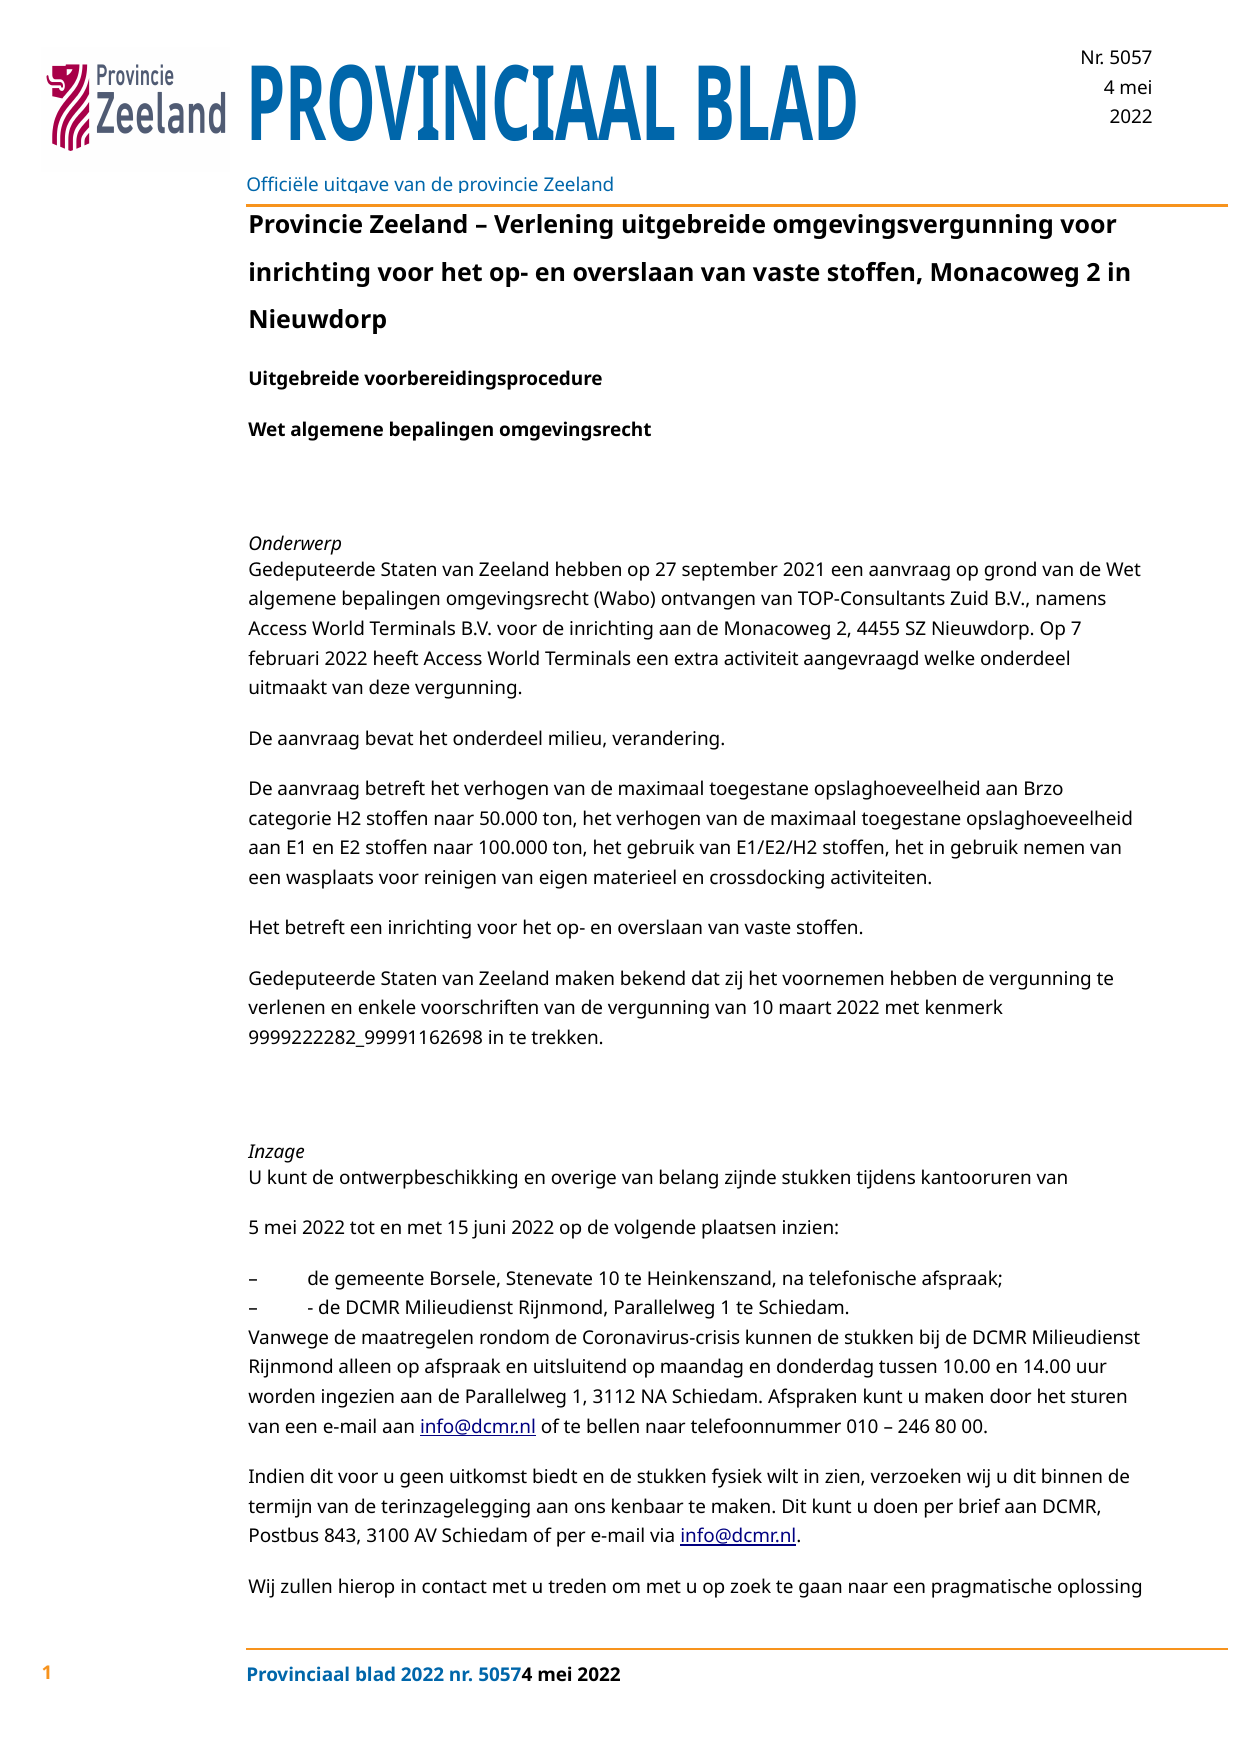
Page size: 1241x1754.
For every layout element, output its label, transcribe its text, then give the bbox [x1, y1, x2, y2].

text Gedeputeerde Staten van Zeeland hebben op 27 september 2021 een aanvraag op grond van de Wet algemene bepalingen omgevingsrecht (Wabo) ontvangen van TOP-Consultants Zuid B.V., namens Access World Terminals B.V. voor de inrichting aan de Monacoweg 2, 4455 SZ Nieuwdorp. Op 7 februari 2022 heeft Access World Terminals een extra activiteit aangevraagd welke onderdeel uitmaakt van deze vergunning. [248, 556, 1152, 700]
list - de DCMR Milieudienst Rijnmond, Parallelweg 1 te Schiedam. [248, 1294, 1152, 1320]
text U kunt de ontwerpbeschikking en overige van belang zijnde stukken tijdens kantooruren van [248, 1164, 1152, 1190]
picture [41, 47, 231, 172]
text Het betreft een inrichting voor het op- en overslaan van vaste stoffen. [248, 914, 1152, 940]
text Wet algemene bepalingen omgevingsrecht [248, 416, 1152, 442]
text Indien dit voor u geen uitkomst biedt en de stukken fysiek wilt in zien, verzoeken wij u dit binnen de termijn van de terinzagelegging aan ons kenbaar te maken. Dit kunt u doen per brief aan DCMR, Postbus 843, 3100 AV Schiedam of per e-mail via info@dcmr.nl. [248, 1463, 1152, 1548]
text Wij zullen hierop in contact met u treden om met u op zoek te gaan naar een pragmatische oplossing [248, 1573, 1152, 1598]
text Provincie Zeeland – Verlening uitgebreide omgevingsvergunning voor inrichting voor het op- en overslaan van vaste stoffen, Monacoweg 2 in Nieuwdorp [248, 207, 1152, 336]
text Vanwege de maatregelen rondom de Coronavirus-crisis kunnen de stukken bij de DCMR Milieudienst Rijnmond alleen op afspraak en uitsluitend op maandag en donderdag tussen 10.00 en 14.00 uur worden ingezien aan de Parallelweg 1, 3112 NA Schiedam. Afspraken kunt u maken door het sturen van een e-mail aan info@dcmr.nl of te bellen naar telefoonnummer 010 – 246 80 00. [248, 1324, 1152, 1438]
text Inzage [248, 1138, 1152, 1164]
list de gemeente Borsele, Stenevate 10 te Heinkenszand, na telefonische afspraak; [248, 1265, 1152, 1291]
text Onderwerp [248, 530, 1152, 556]
text 5 mei 2022 tot en met 15 juni 2022 op de volgende plaatsen inzien: [248, 1214, 1152, 1240]
text Uitgebreide voorbereidingsprocedure [248, 366, 1152, 391]
text Gedeputeerde Staten van Zeeland maken bekend dat zij het voornemen hebben de vergunning te verlenen en enkele voorschriften van de vergunning van 10 maart 2022 met kenmerk 9999222282_99991162698 in te trekken. [248, 965, 1152, 1050]
text De aanvraag bevat het onderdeel milieu, verandering. [248, 725, 1152, 751]
text De aanvraag betreft het verhogen van de maximaal toegestane opslaghoeveelheid aan Brzo categorie H2 stoffen naar 50.000 ton, het verhogen van de maximaal toegestane opslaghoeveelheid aan E1 en E2 stoffen naar 100.000 ton, het gebruik van E1/E2/H2 stoffen, het in gebruik nemen van een wasplaats voor reinigen van eigen materieel en crossdocking activiteiten. [248, 775, 1152, 890]
